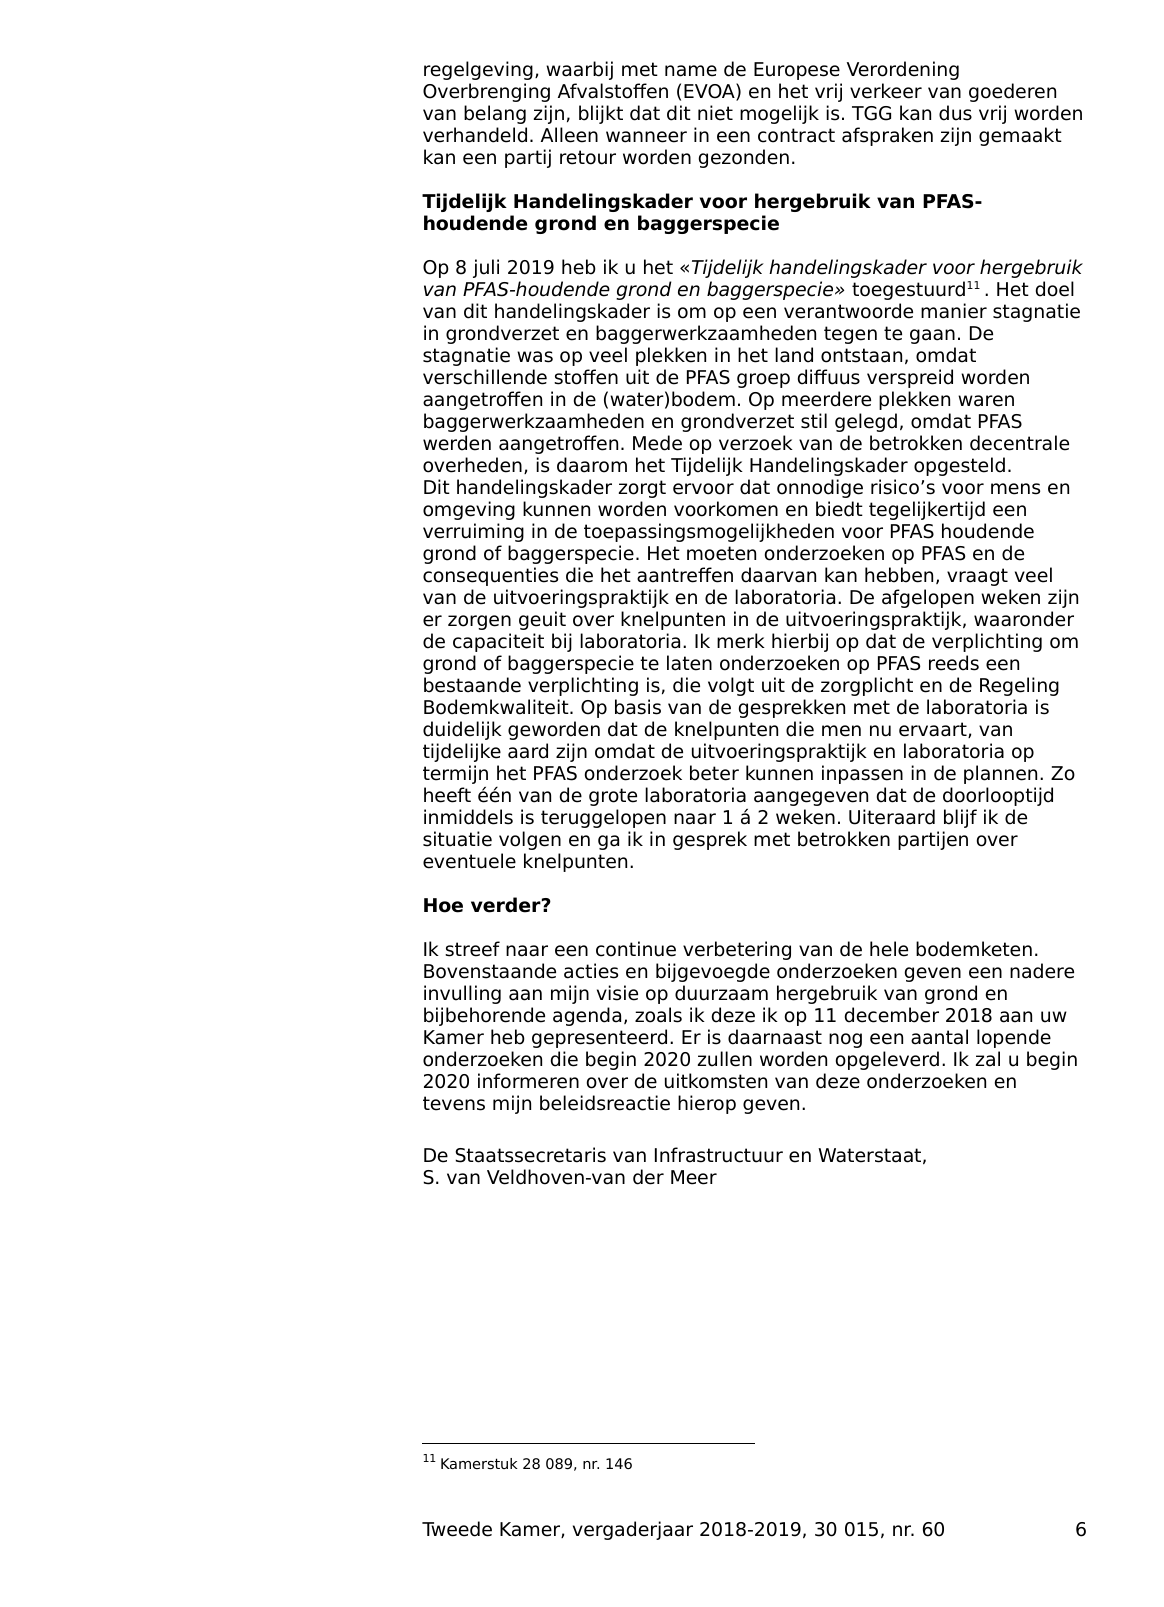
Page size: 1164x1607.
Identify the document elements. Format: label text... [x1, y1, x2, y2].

subtitle Hoe verder? [422, 895, 1087, 917]
subtitle Tijdelijk Handelingskader voor hergebruik van PFAS-houdende grond en baggerspecie [422, 191, 1087, 235]
text regelgeving, waarbij met name de Europese Verordening Overbrenging Afvalstoffen (EVOA) en het vrij verkeer van goederen van belang zijn, blijkt dat dit niet mogelijk is. TGG kan dus vrij worden verhandeld. Alleen wanneer in een contract afspraken zijn gemaakt kan een partij retour worden gezonden. [422, 59, 1087, 169]
text Ik streef naar een continue verbetering van de hele bodemketen. Bovenstaande acties en bijgevoegde onderzoeken geven een nadere invulling aan mijn visie op duurzaam hergebruik van grond en bijbehorende agenda, zoals ik deze ik op 11 december 2018 aan uw Kamer heb gepresenteerd. Er is daarnaast nog een aantal lopende onderzoeken die begin 2020 zullen worden opgeleverd. Ik zal u begin 2020 informeren over de uitkomsten van deze onderzoeken en tevens mijn beleidsreactie hierop geven. [422, 939, 1087, 1115]
text Kamerstuk 28 089, nr. 146 [422, 1452, 1087, 1474]
text De Staatssecretaris van Infrastructuur en Waterstaat, S. van Veldhoven-van der Meer [422, 1145, 1087, 1189]
text Op 8 juli 2019 heb ik u het «Tijdelijk handelingskader voor hergebruik van PFAS-houdende grond en baggerspecie» toegestuurd. Het doel van dit handelingskader is om op een verantwoorde manier stagnatie in grondverzet en baggerwerkzaamheden tegen te gaan. De stagnatie was op veel plekken in het land ontstaan, omdat verschillende stoffen uit de PFAS groep diffuus verspreid worden aangetroffen in de (water)bodem. Op meerdere plekken waren baggerwerkzaamheden en grondverzet stil gelegd, omdat PFAS werden aangetroffen. Mede op verzoek van de betrokken decentrale overheden, is daarom het Tijdelijk Handelingskader opgesteld. [422, 257, 1087, 477]
text Dit handelingskader zorgt ervoor dat onnodige risico’s voor mens en omgeving kunnen worden voorkomen en biedt tegelijkertijd een verruiming in de toepassingsmogelijkheden voor PFAS houdende grond of baggerspecie. Het moeten onderzoeken op PFAS en de consequenties die het aantreffen daarvan kan hebben, vraagt veel van de uitvoeringspraktijk en de laboratoria. De afgelopen weken zijn er zorgen geuit over knelpunten in de uitvoeringspraktijk, waaronder de capaciteit bij laboratoria. Ik merk hierbij op dat de verplichting om grond of baggerspecie te laten onderzoeken op PFAS reeds een bestaande verplichting is, die volgt uit de zorgplicht en de Regeling Bodemkwaliteit. Op basis van de gesprekken met de laboratoria is duidelijk geworden dat de knelpunten die men nu ervaart, van tijdelijke aard zijn omdat de uitvoeringspraktijk en laboratoria op termijn het PFAS onderzoek beter kunnen inpassen in de plannen. Zo heeft één van de grote laboratoria aangegeven dat de doorlooptijd inmiddels is teruggelopen naar 1 á 2 weken. Uiteraard blijf ik de situatie volgen en ga ik in gesprek met betrokken partijen over eventuele knelpunten. [422, 477, 1087, 873]
